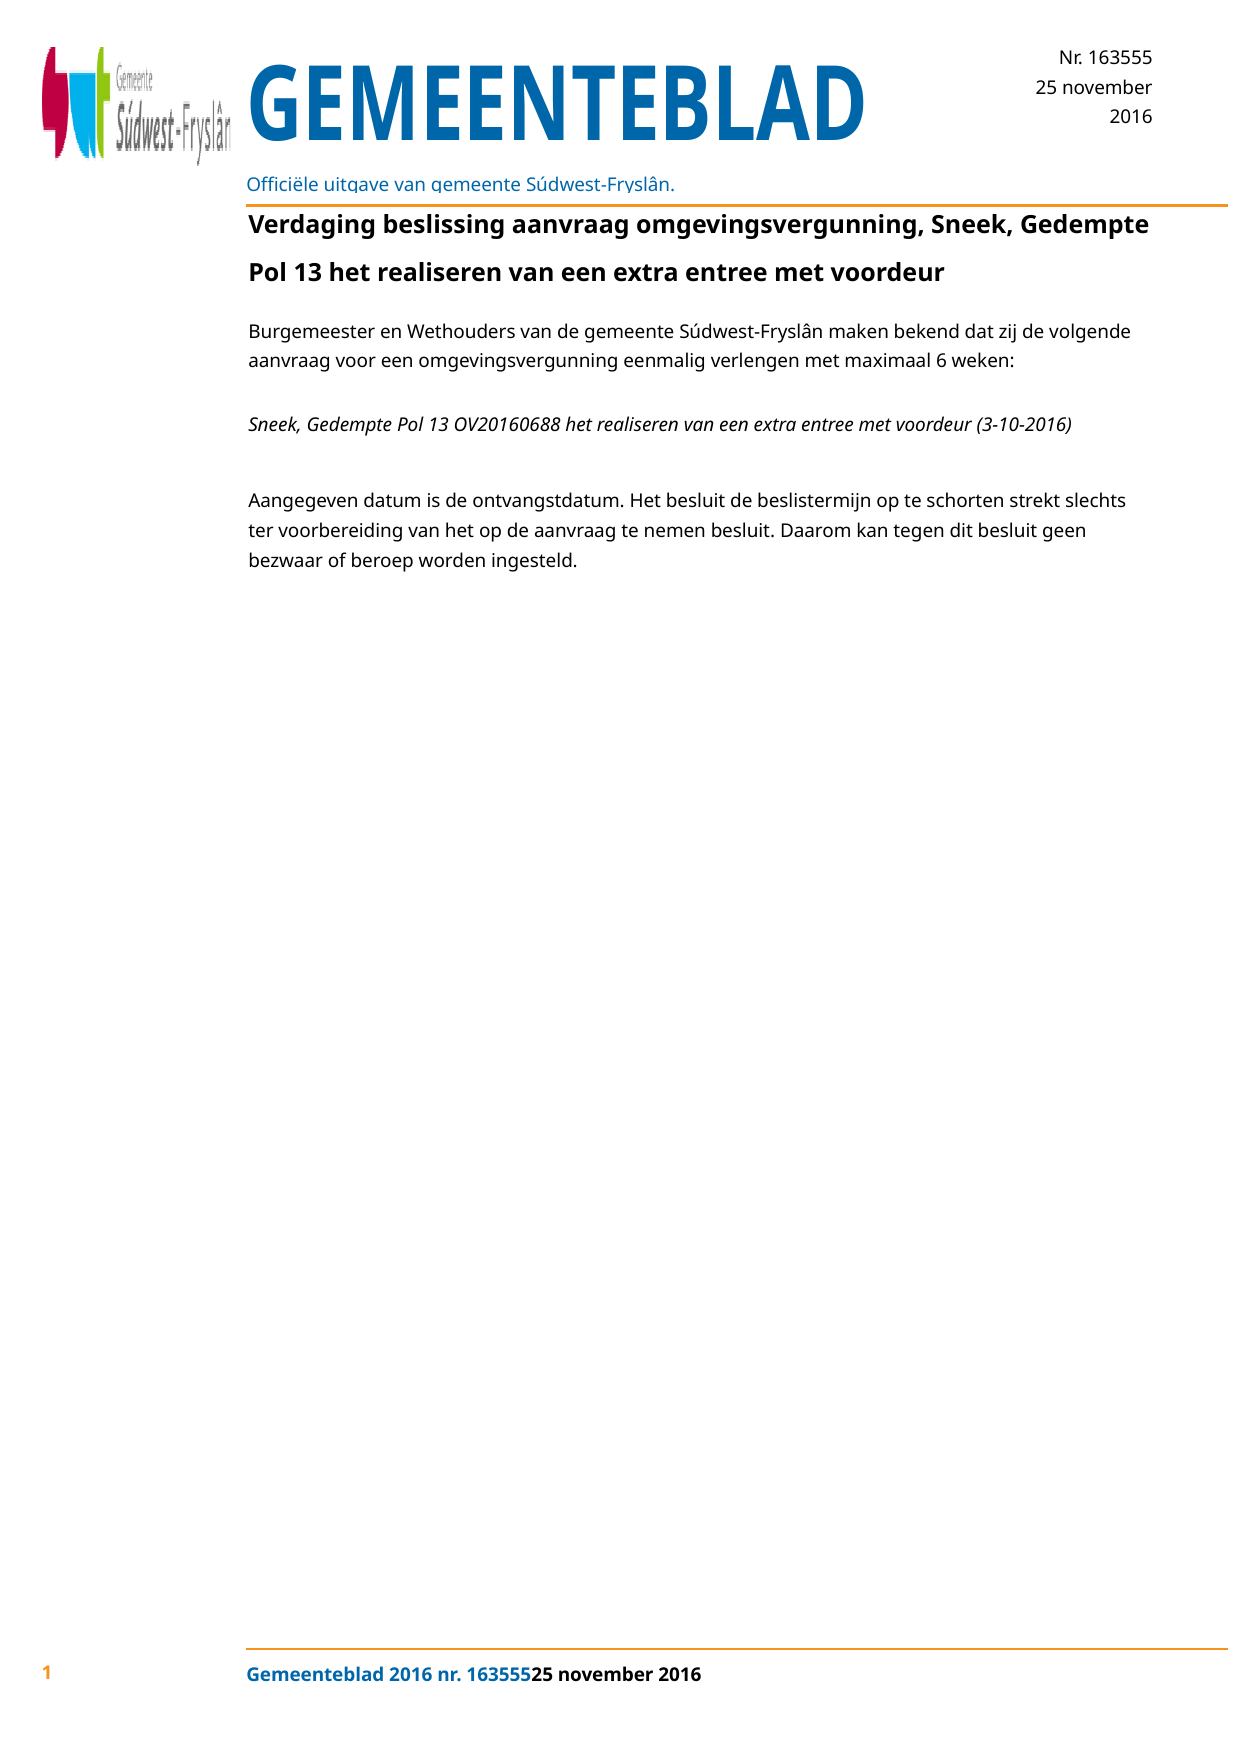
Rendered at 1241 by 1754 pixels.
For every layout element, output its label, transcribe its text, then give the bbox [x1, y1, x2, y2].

text Verdaging beslissing aanvraag omgevingsvergunning, Sneek, Gedempte Pol 13 het realiseren van een extra entree met voordeur [248, 207, 1152, 288]
picture [41, 47, 231, 172]
text Sneek, Gedempte Pol 13 OV20160688 het realiseren van een extra entree met voordeur (3-10-2016) [248, 411, 1152, 437]
text Burgemeester en Wethouders van de gemeente Súdwest-Fryslân maken bekend dat zij de volgende aanvraag voor een omgevingsvergunning eenmalig verlengen met maximaal 6 weken: [248, 318, 1152, 373]
text Aangegeven datum is de ontvangstdatum. Het besluit de beslistermijn op te schorten strekt slechts ter voorbereiding van het op de aanvraag te nemen besluit. Daarom kan tegen dit besluit geen bezwaar of beroep worden ingesteld. [248, 488, 1152, 572]
